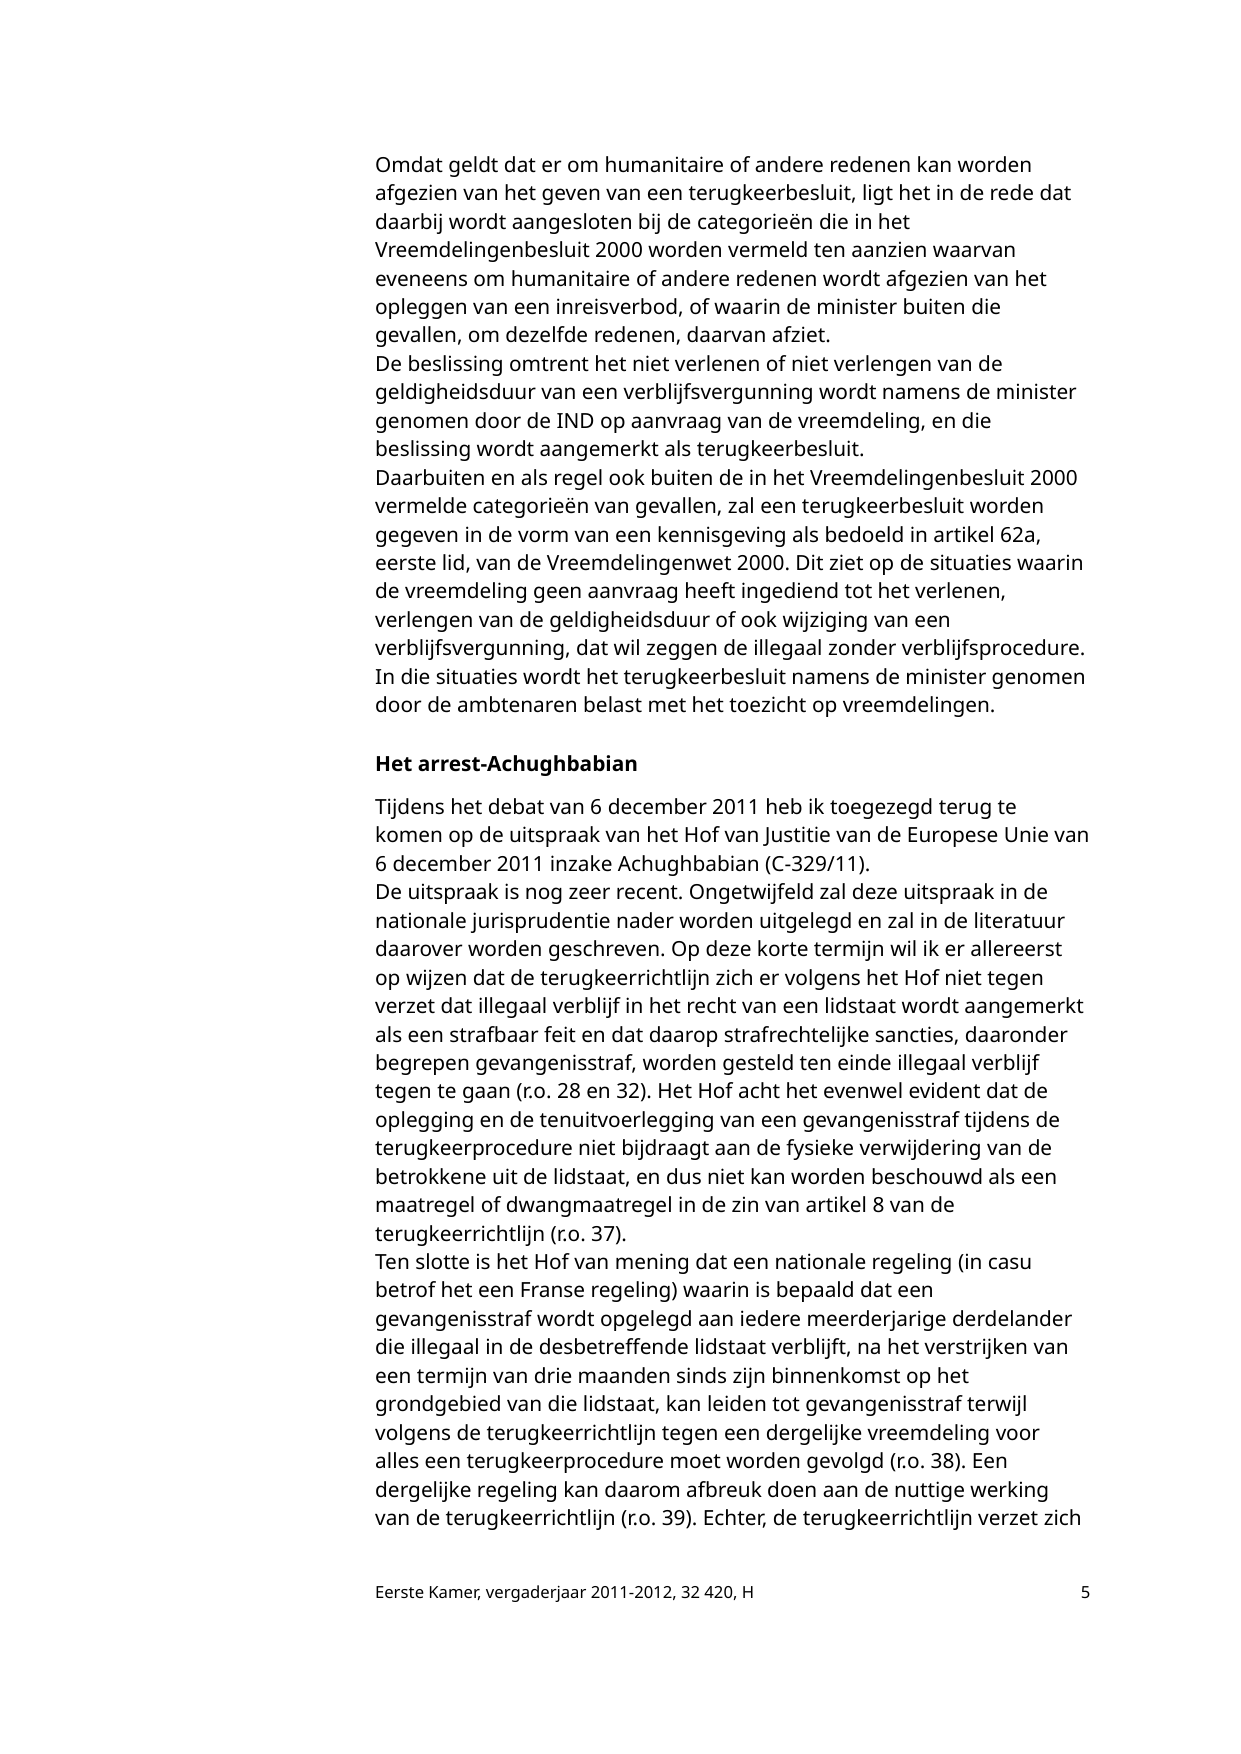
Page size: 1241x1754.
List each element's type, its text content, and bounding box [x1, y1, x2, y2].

text De uitspraak is nog zeer recent. Ongetwijfeld zal deze uitspraak in de nationale jurisprudentie nader worden uitgelegd en zal in de literatuur daarover worden geschreven. Op deze korte termijn wil ik er allereerst op wijzen dat de terugkeerrichtlijn zich er volgens het Hof niet tegen verzet dat illegaal verblijf in het recht van een lidstaat wordt aangemerkt als een strafbaar feit en dat daarop strafrechtelijke sancties, daaronder begrepen gevangenisstraf, worden gesteld ten einde illegaal verblijf tegen te gaan (r.o. 28 en 32). Het Hof acht het evenwel evident dat de oplegging en de tenuitvoerlegging van een gevangenisstraf tijdens de terugkeerprocedure niet bijdraagt aan de fysieke verwijdering van de betrokkene uit de lidstaat, en dus niet kan worden beschouwd als een maatregel of dwangmaatregel in de zin van artikel 8 van de terugkeerrichtlijn (r.o. 37). [375, 877, 1090, 1247]
text Het arrest-Achughbabian [375, 749, 1090, 777]
text Ten slotte is het Hof van mening dat een nationale regeling (in casu betrof het een Franse regeling) waarin is bepaald dat een gevangenisstraf wordt opgelegd aan iedere meerderjarige derdelander die illegaal in de desbetreffende lidstaat verblijft, na het verstrijken van een termijn van drie maanden sinds zijn binnenkomst op het grondgebied van die lidstaat, kan leiden tot gevangenisstraf terwijl volgens de terugkeerrichtlijn tegen een dergelijke vreemdeling voor alles een terugkeerprocedure moet worden gevolgd (r.o. 38). Een dergelijke regeling kan daarom afbreuk doen aan de nuttige werking van de terugkeerrichtlijn (r.o. 39). Echter, de terugkeerrichtlijn verzet zich [375, 1247, 1090, 1532]
text Omdat geldt dat er om humanitaire of andere redenen kan worden afgezien van het geven van een terugkeerbesluit, ligt het in de rede dat daarbij wordt aangesloten bij de categorieën die in het Vreemdelingenbesluit 2000 worden vermeld ten aanzien waarvan eveneens om humanitaire of andere redenen wordt afgezien van het opleggen van een inreisverbod, of waarin de minister buiten die gevallen, om dezelfde redenen, daarvan afziet. [375, 150, 1090, 349]
text De beslissing omtrent het niet verlenen of niet verlengen van de geldigheidsduur van een verblijfsvergunning wordt namens de minister genomen door de IND op aanvraag van de vreemdeling, en die beslissing wordt aangemerkt als terugkeerbesluit. [375, 349, 1090, 463]
text Tijdens het debat van 6 december 2011 heb ik toegezegd terug te komen op de uitspraak van het Hof van Justitie van de Europese Unie van 6 december 2011 inzake Achughbabian (C-329/11). [375, 792, 1090, 877]
text Daarbuiten en als regel ook buiten de in het Vreemdelingenbesluit 2000 vermelde categorieën van gevallen, zal een terugkeerbesluit worden gegeven in de vorm van een kennisgeving als bedoeld in artikel 62a, eerste lid, van de Vreemdelingenwet 2000. Dit ziet op de situaties waarin de vreemdeling geen aanvraag heeft ingediend tot het verlenen, verlengen van de geldigheidsduur of ook wijziging van een verblijfsvergunning, dat wil zeggen de illegaal zonder verblijfsprocedure. In die situaties wordt het terugkeerbesluit namens de minister genomen door de ambtenaren belast met het toezicht op vreemdelingen. [375, 463, 1090, 719]
